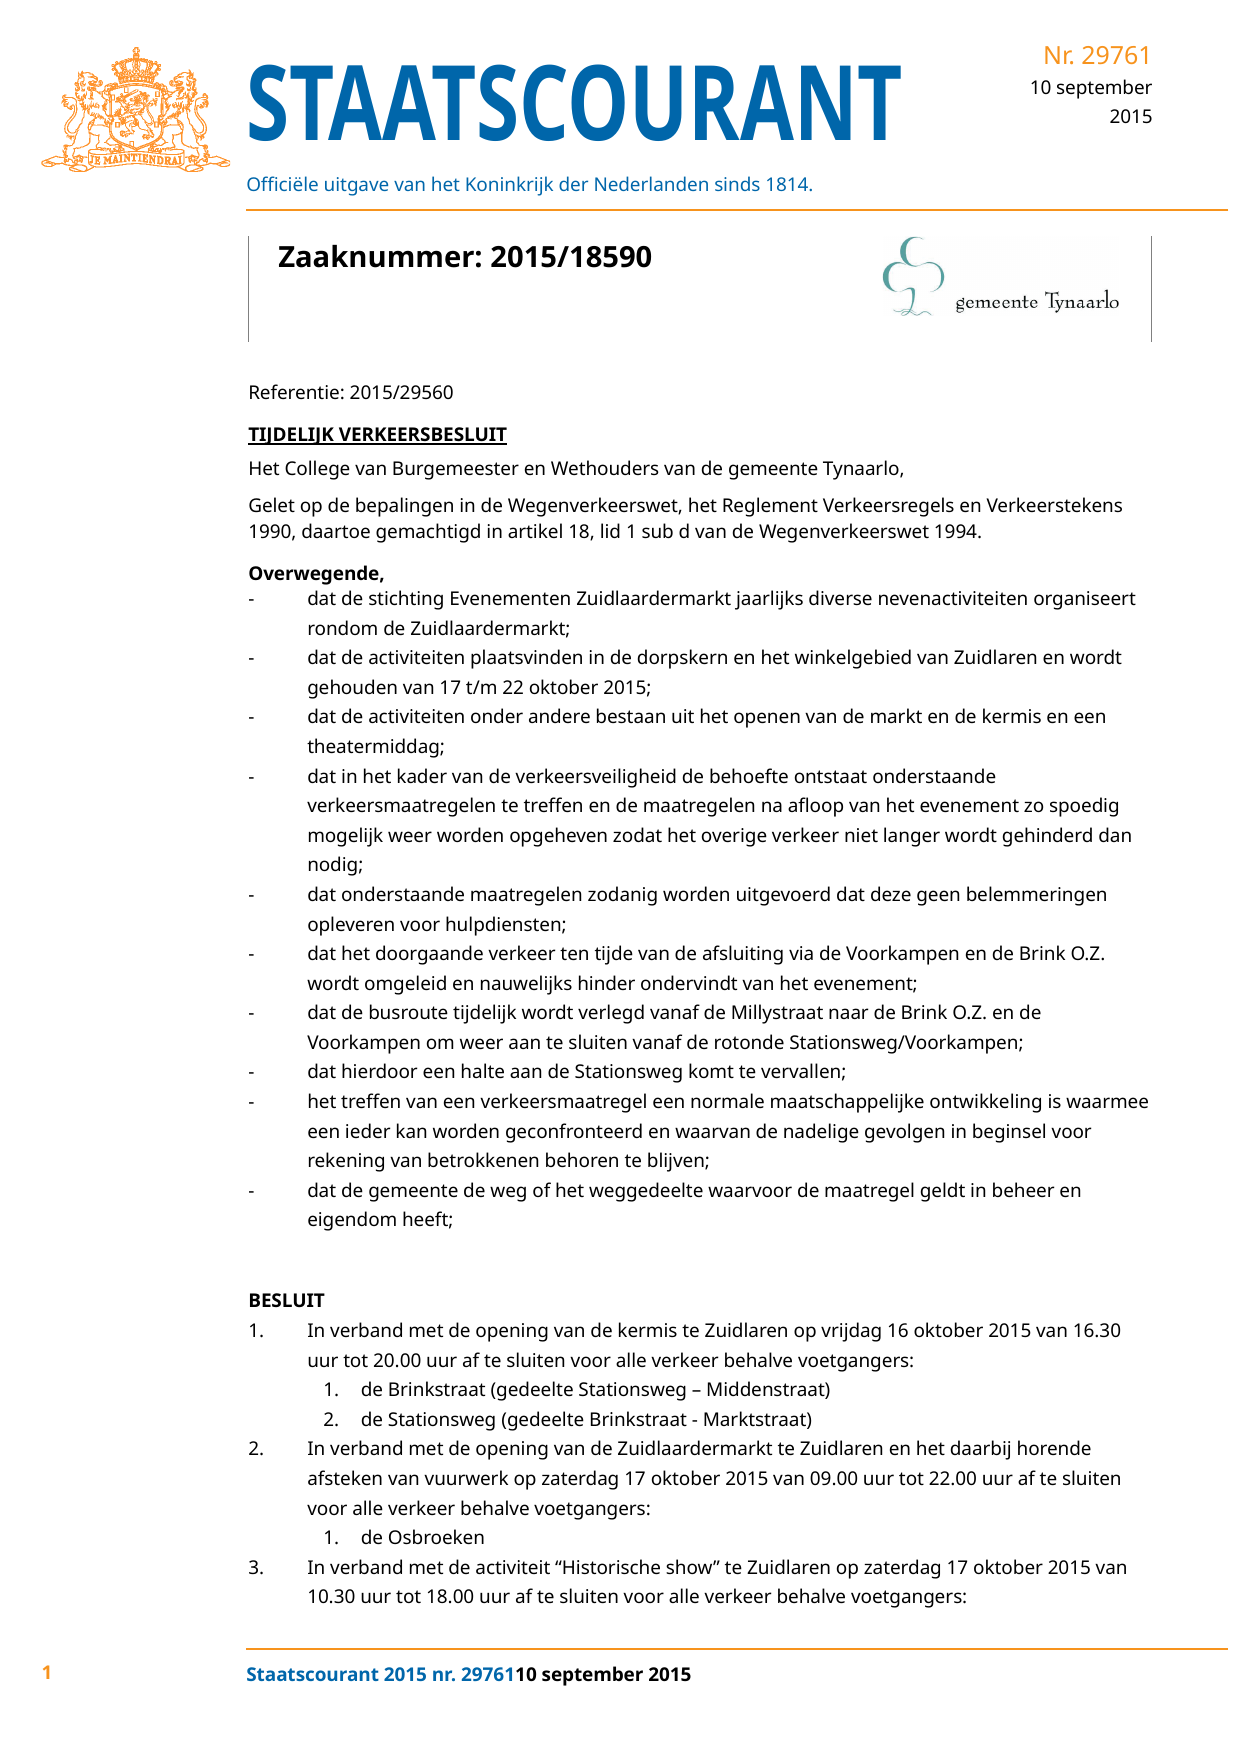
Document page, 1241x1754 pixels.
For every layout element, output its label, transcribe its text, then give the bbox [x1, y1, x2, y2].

text TIJDELIJK VERKEERSBESLUIT [248, 421, 1152, 447]
list de Osbroeken [323, 1524, 1152, 1550]
text Het College van Burgemeester en Wethouders van de gemeente Tynaarlo, [248, 455, 1152, 481]
list dat de activiteiten plaatsvinden in de dorpskern en het winkelgebied van Zuidlaren en wordt gehouden van 17 t/m 22 oktober 2015; [248, 644, 1152, 700]
list dat de busroute tijdelijk wordt verlegd vanaf de Millystraat naar de Brink O.Z. en de Voorkampen om weer aan te sluiten vanaf de rotonde Stationsweg/Voorkampen; [248, 999, 1152, 1055]
table_header [850, 236, 1151, 342]
list dat het doorgaande verkeer ten tijde van de afsluiting via de Voorkampen en de Brink O.Z. wordt omgeleid en nauwelijks hinder ondervindt van het evenement; [248, 940, 1152, 996]
list dat in het kader van de verkeersveiligheid de behoefte ontstaat onderstaande verkeersmaatregelen te treffen en de maatregelen na afloop van het evenement zo spoedig mogelijk weer worden opgeheven zodat het overige verkeer niet langer wordt gehinderd dan nodig; [248, 763, 1152, 877]
list dat de activiteiten onder andere bestaan uit het openen van de markt en de kermis en een theatermiddag; [248, 704, 1152, 759]
list In verband met de opening van de Zuidlaardermarkt te Zuidlaren en het daarbij horende afsteken van vuurwerk op zaterdag 17 oktober 2015 van 09.00 uur tot 22.00 uur af te sluiten voor alle verkeer behalve voetgangers: [248, 1436, 1152, 1521]
list dat hierdoor een halte aan de Stationsweg komt te vervallen; [248, 1059, 1152, 1084]
list In verband met de opening van de kermis te Zuidlaren op vrijdag 16 oktober 2015 van 16.30 uur tot 20.00 uur af te sluiten voor alle verkeer behalve voetgangers: [248, 1317, 1152, 1373]
list de Stationsweg (gedeelte Brinkstraat - Marktstraat) [323, 1406, 1152, 1432]
list dat de stichting Evenementen Zuidlaardermarkt jaarlijks diverse nevenactiviteiten organiseert rondom de Zuidlaardermarkt; [248, 585, 1152, 641]
text BESLUIT [248, 1288, 1152, 1313]
text Overwegende, [248, 560, 1152, 585]
text Gelet op de bepalingen in de Wegenverkeerswet, het Reglement Verkeersregels en Verkeerstekens 1990, daartoe gemachtigd in artikel 18, lid 1 sub d van de Wegenverkeerswet 1994. [248, 492, 1152, 543]
list het treffen van een verkeersmaatregel een normale maatschappelijke ontwikkeling is waarmee een ieder kan worden geconfronteerd en waarvan de nadelige gevolgen in beginsel voor rekening van betrokkenen behoren te blijven; [248, 1088, 1152, 1173]
text Referentie: 2015/29560 [248, 379, 1152, 405]
list In verband met de activiteit “Historische show” te Zuidlaren op zaterdag 17 oktober 2015 van 10.30 uur tot 18.00 uur af te sluiten voor alle verkeer behalve voetgangers: [248, 1554, 1152, 1609]
list de Brinkstraat (gedeelte Stationsweg – Middenstraat) [323, 1376, 1152, 1402]
table_header Zaaknummer: 2015/18590 [249, 236, 850, 342]
list dat de gemeente de weg of het weggedeelte waarvoor de maatregel geldt in beheer en eigendom heeft; [248, 1177, 1152, 1232]
picture [41, 47, 231, 172]
list dat onderstaande maatregelen zodanig worden uitgevoerd dat deze geen belemmeringen opleveren voor hulpdiensten; [248, 881, 1152, 937]
picture [882, 236, 1119, 316]
